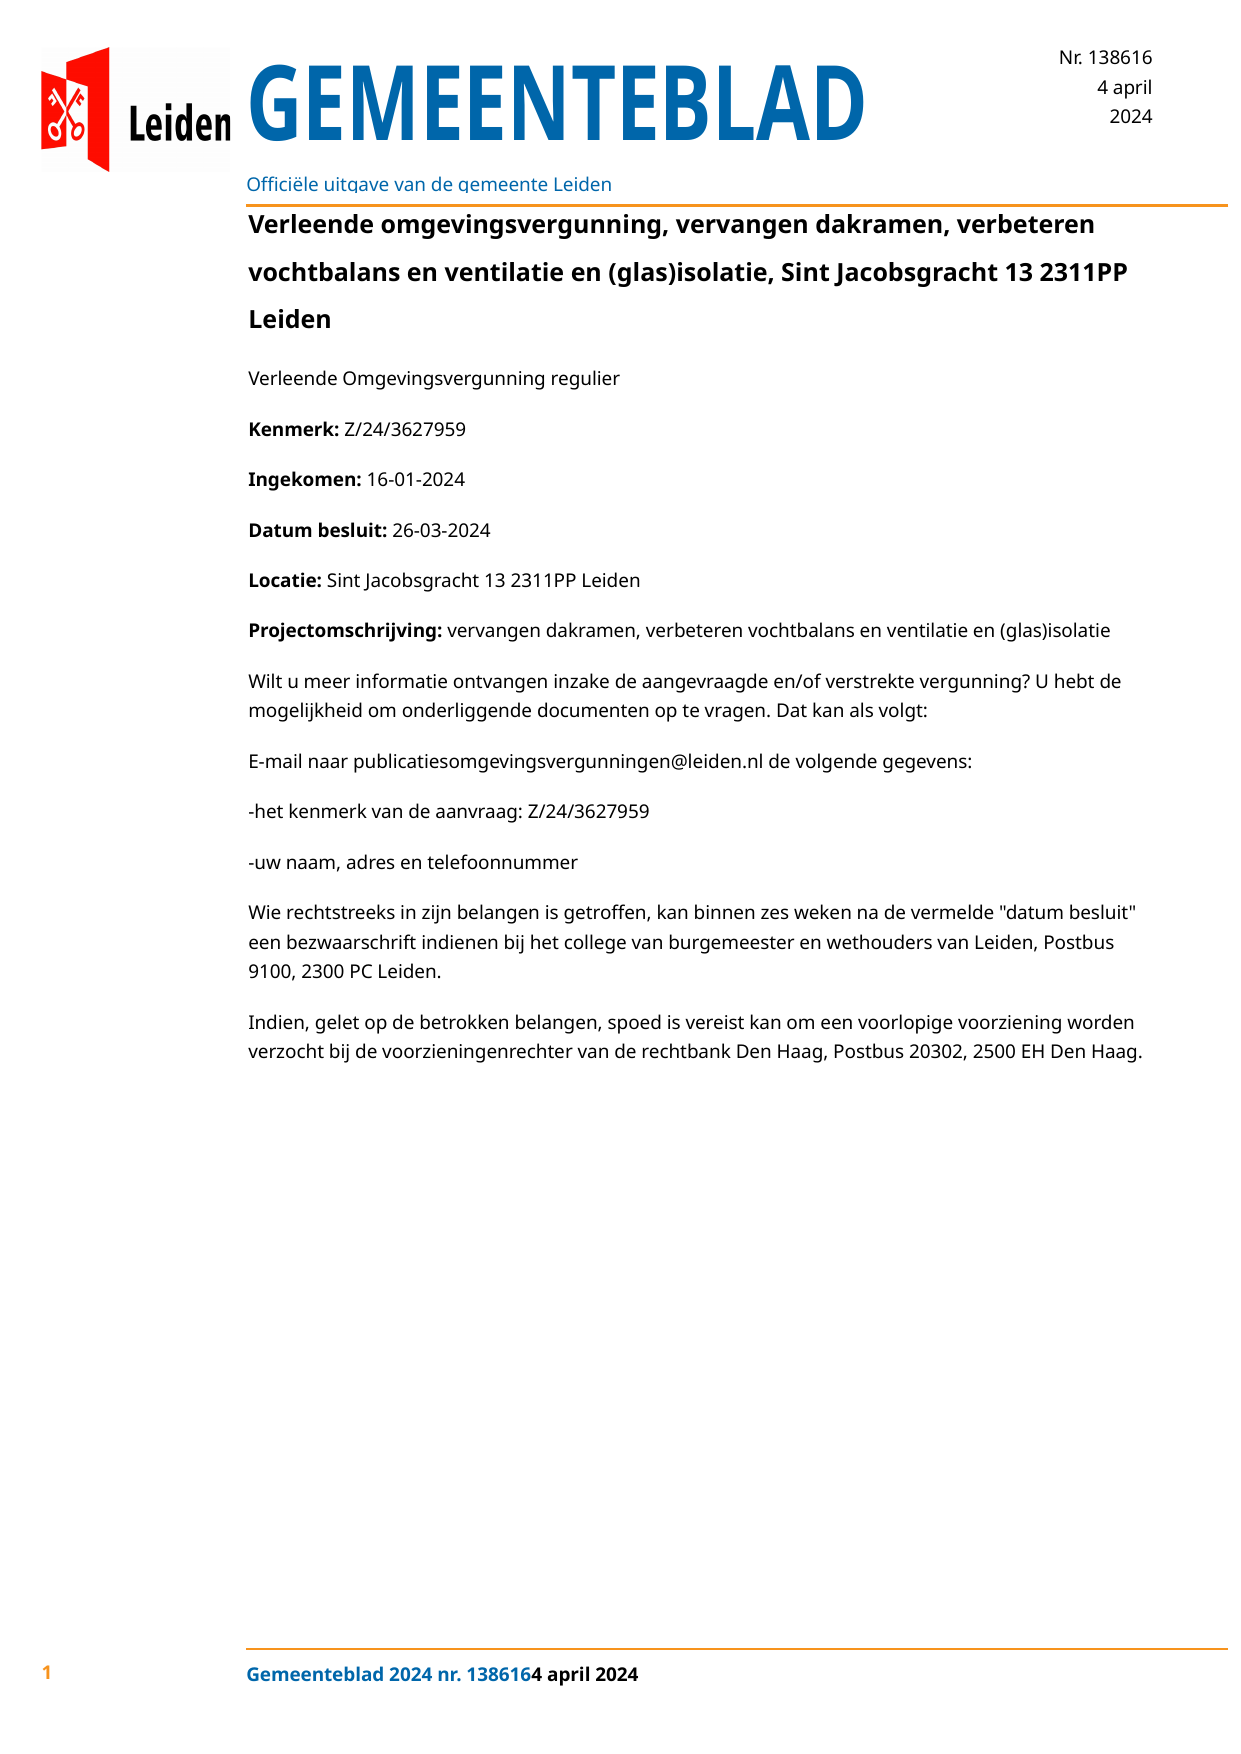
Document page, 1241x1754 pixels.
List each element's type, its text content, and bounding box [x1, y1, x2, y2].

text Projectomschrijving: vervangen dakramen, verbeteren vochtbalans en ventilatie en (glas)isolatie [248, 618, 1152, 643]
text Verleende omgevingsvergunning, vervangen dakramen, verbeteren vochtbalans en ventilatie en (glas)isolatie, Sint Jacobsgracht 13 2311PP Leiden [248, 207, 1152, 336]
text Locatie: Sint Jacobsgracht 13 2311PP Leiden [248, 567, 1152, 593]
text Datum besluit: 26-03-2024 [248, 517, 1152, 542]
text -het kenmerk van de aanvraag: Z/24/3627959 [248, 798, 1152, 824]
text Indien, gelet op de betrokken belangen, spoed is vereist kan om een voorlopige voorziening worden verzocht bij de voorzieningenrechter van de rechtbank Den Haag, Postbus 20302, 2500 EH Den Haag. [248, 1009, 1152, 1064]
text Ingekomen: 16-01-2024 [248, 466, 1152, 492]
text -uw naam, adres en telefoonnummer [248, 849, 1152, 874]
picture [41, 47, 231, 172]
text Wie rechtstreeks in zijn belangen is getroffen, kan binnen zes weken na de vermelde "datum besluit" een bezwaarschrift indienen bij het college van burgemeester en wethouders van Leiden, Postbus 9100, 2300 PC Leiden. [248, 899, 1152, 984]
text Kenmerk: Z/24/3627959 [248, 416, 1152, 442]
text Wilt u meer informatie ontvangen inzake de aangevraagde en/of verstrekte vergunning? U hebt de mogelijkheid om onderliggende documenten op te vragen. Dat kan als volgt: [248, 668, 1152, 723]
text E-mail naar publicatiesomgevingsvergunningen@leiden.nl de volgende gegevens: [248, 748, 1152, 774]
text Verleende Omgevingsvergunning regulier [248, 366, 1152, 391]
